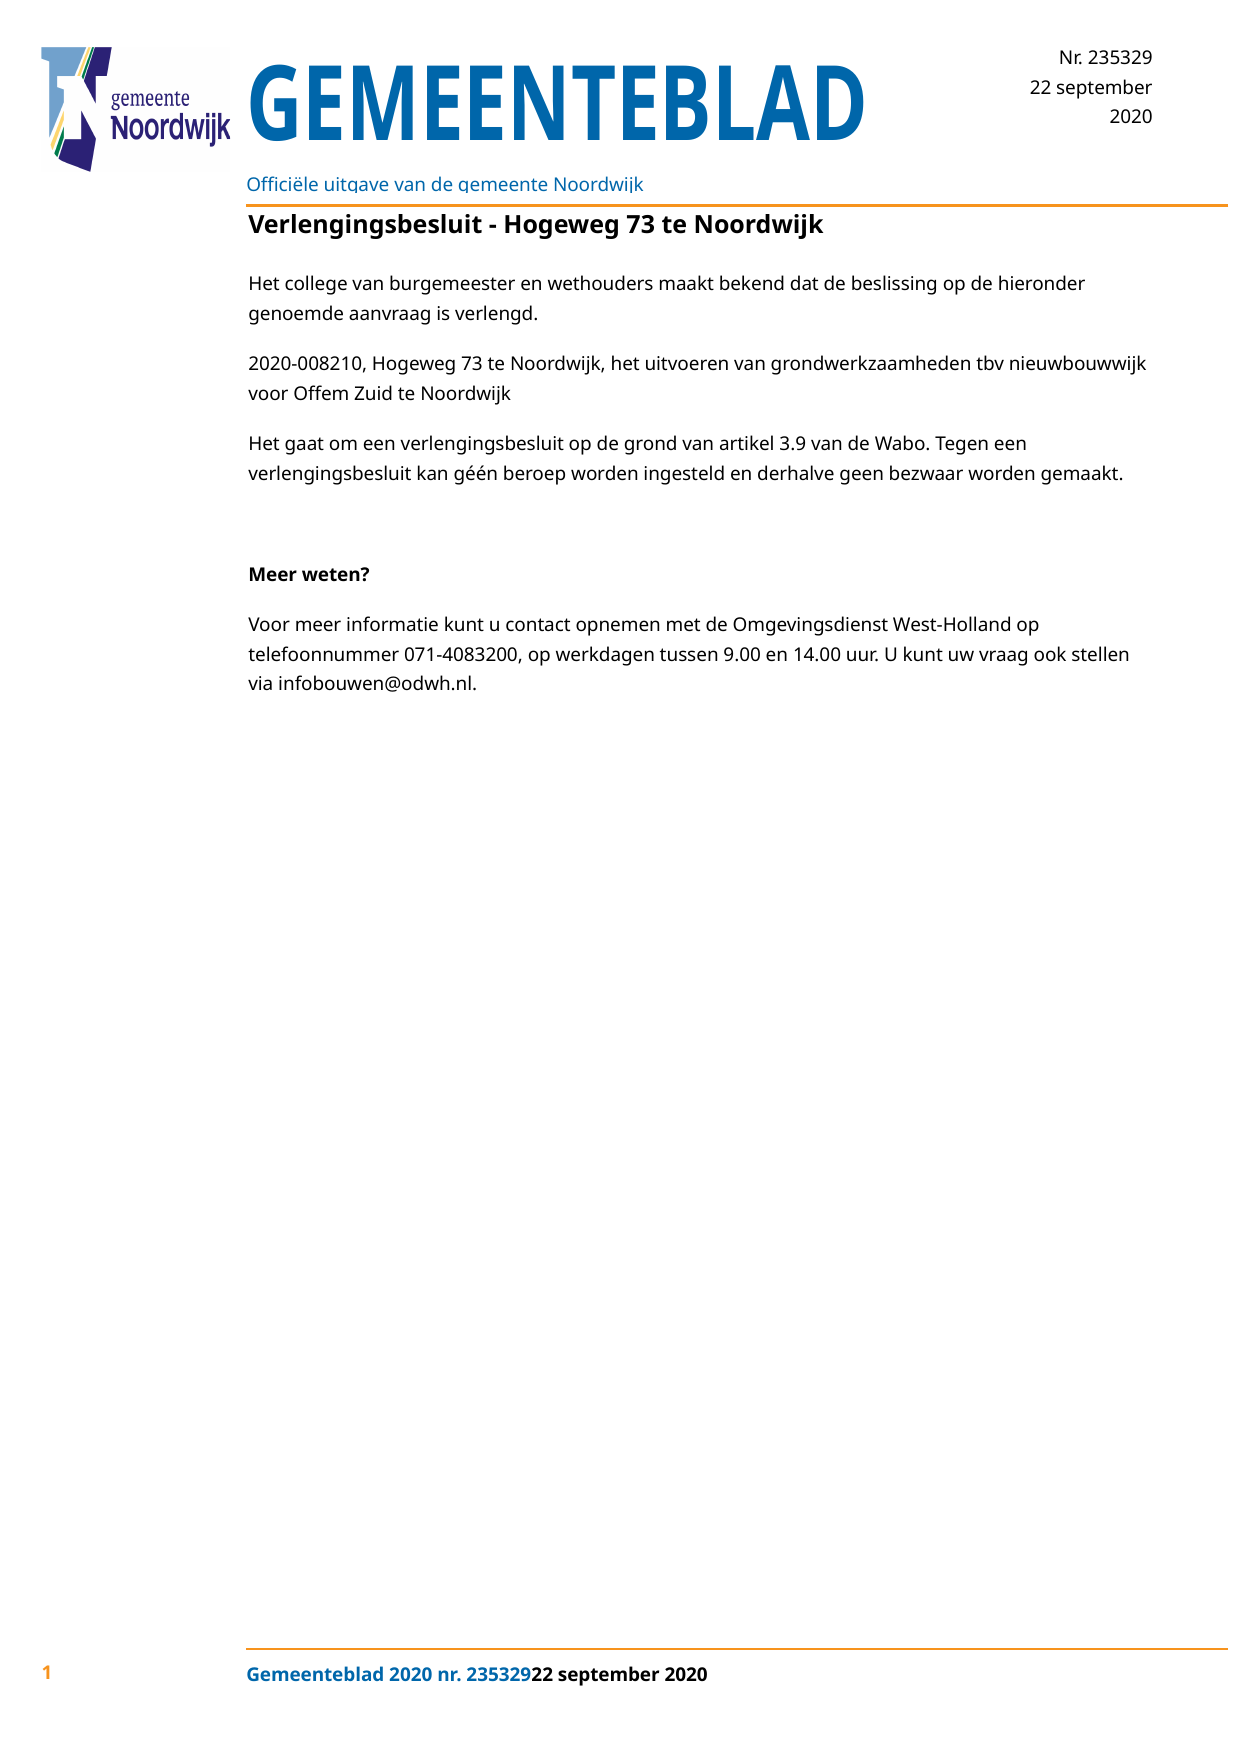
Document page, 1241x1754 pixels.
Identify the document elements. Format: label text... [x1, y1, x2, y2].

text Het gaat om een verlengingsbesluit op de grond van artikel 3.9 van de Wabo. Tegen een verlengingsbesluit kan géén beroep worden ingesteld en derhalve geen bezwaar worden gemaakt. [248, 430, 1152, 486]
text Het college van burgemeester en wethouders maakt bekend dat de beslissing op de hieronder genoemde aanvraag is verlengd. [248, 270, 1152, 326]
text 2020-008210, Hogeweg 73 te Noordwijk, het uitvoeren van grondwerkzaamheden tbv nieuwbouwwijk voor Offem Zuid te Noordwijk [248, 350, 1152, 406]
text Voor meer informatie kunt u contact opnemen met de Omgevingsdienst West-Holland op telefoonnummer 071-4083200, op werkdagen tussen 9.00 en 14.00 uur. U kunt uw vraag ook stellen via infobouwen@odwh.nl. [248, 611, 1152, 696]
text Meer weten? [248, 561, 1152, 586]
text Verlengingsbesluit - Hogeweg 73 te Noordwijk [248, 207, 1152, 241]
picture [41, 47, 231, 172]
